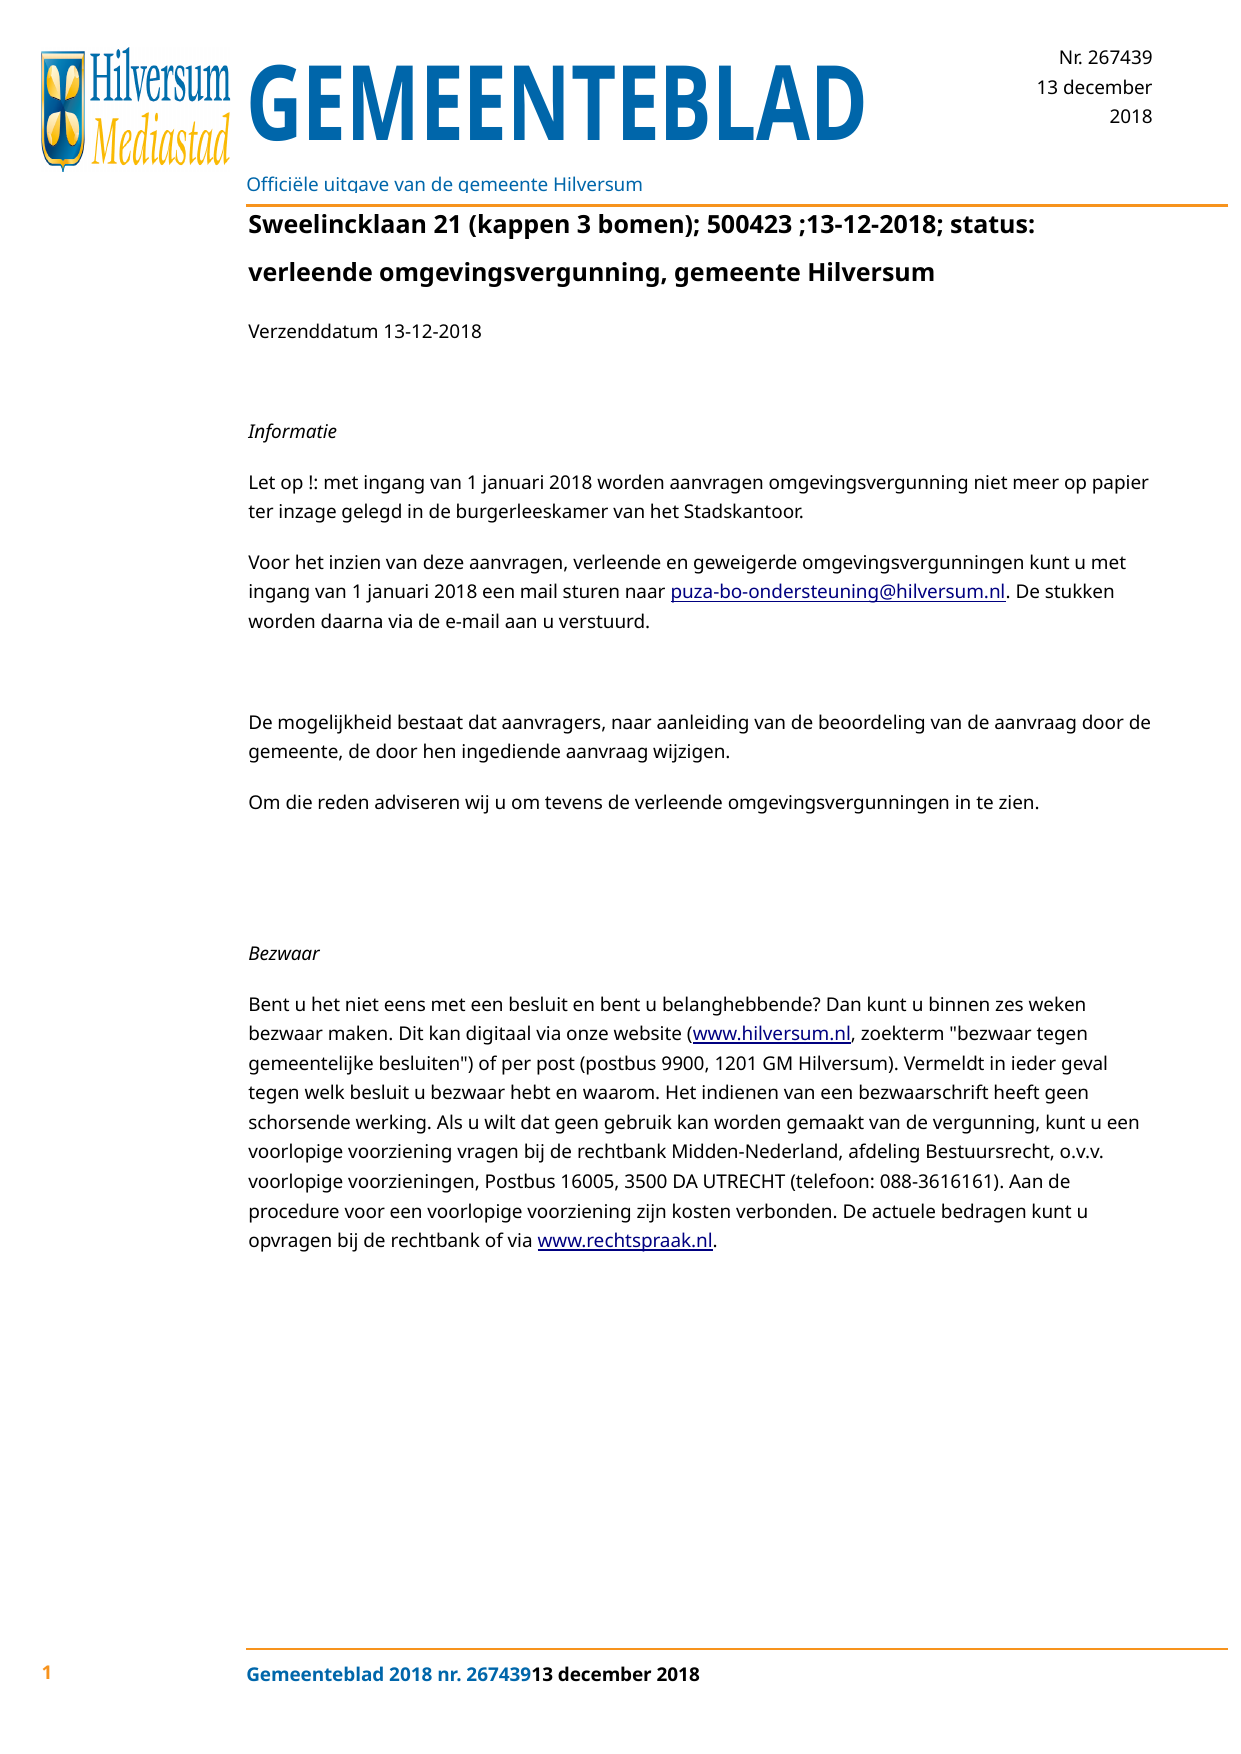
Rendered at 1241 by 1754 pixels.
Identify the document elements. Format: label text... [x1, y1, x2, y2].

text De mogelijkheid bestaat dat aanvragers, naar aanleiding van de beoordeling van de aanvraag door de gemeente, de door hen ingediende aanvraag wijzigen. [248, 709, 1152, 764]
text Bent u het niet eens met een besluit en bent u belanghebbende? Dan kunt u binnen zes weken bezwaar maken. Dit kan digitaal via onze website (www.hilversum.nl, zoekterm "bezwaar tegen gemeentelijke besluiten") of per post (postbus 9900, 1201 GM Hilversum). Vermeldt in ieder geval tegen welk besluit u bezwaar hebt en waarom. Het indienen van een bezwaarschrift heeft geen schorsende werking. Als u wilt dat geen gebruik kan worden gemaakt van de vergunning, kunt u een voorlopige voorziening vragen bij de rechtbank Midden-Nederland, afdeling Bestuursrecht, o.v.v. voorlopige voorzieningen, Postbus 16005, 3500 DA UTRECHT (telefoon: 088-3616161). Aan de procedure voor een voorlopige voorziening zijn kosten verbonden. De actuele bedragen kunt u opvragen bij de rechtbank of via www.rechtspraak.nl. [248, 991, 1152, 1253]
text Bezwaar [248, 940, 1152, 966]
text Verzenddatum 13-12-2018 [248, 318, 1152, 344]
picture [41, 47, 231, 172]
text Om die reden adviseren wij u om tevens de verleende omgevingsvergunningen in te zien. [248, 789, 1152, 815]
text Informatie [248, 419, 1152, 444]
text Sweelincklaan 21 (kappen 3 bomen); 500423 ;13-12-2018; status: verleende omgevingsvergunning, gemeente Hilversum [248, 207, 1152, 288]
text Voor het inzien van deze aanvragen, verleende en geweigerde omgevingsvergunningen kunt u met ingang van 1 januari 2018 een mail sturen naar puza-bo-ondersteuning@hilversum.nl. De stukken worden daarna via de e-mail aan u verstuurd. [248, 549, 1152, 634]
text Let op !: met ingang van 1 januari 2018 worden aanvragen omgevingsvergunning niet meer op papier ter inzage gelegd in de burgerleeskamer van het Stadskantoor. [248, 469, 1152, 524]
